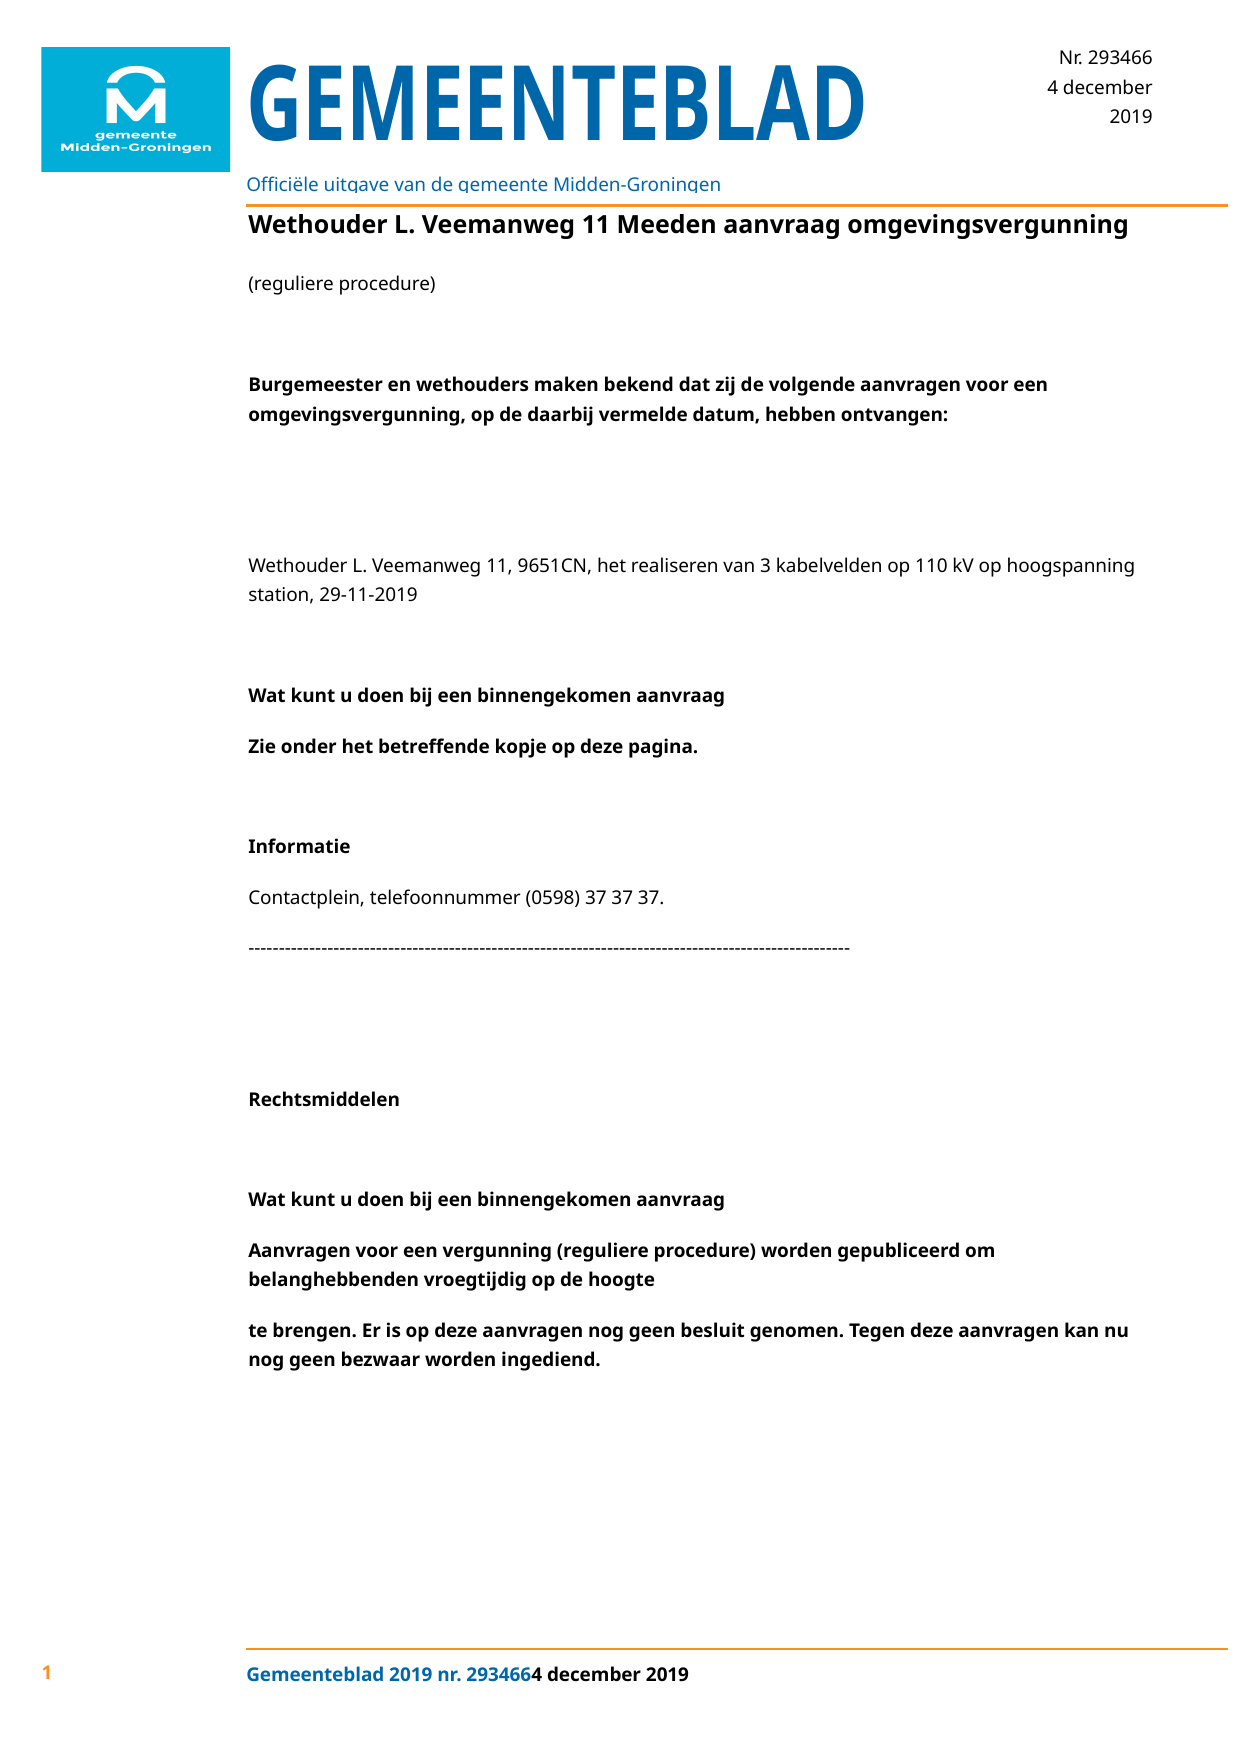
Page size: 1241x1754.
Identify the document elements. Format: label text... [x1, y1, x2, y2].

text Informatie [248, 834, 1152, 859]
picture [184, 146, 190, 153]
picture [107, 89, 165, 122]
text Burgemeester en wethouders maken bekend dat zij de volgende aanvragen voor een omgevingsvergunning, op de daarbij vermelde datum, hebben ontvangen: [248, 371, 1152, 426]
text Wethouder L. Veemanweg 11, 9651CN, het realiseren van 3 kabelvelden op 110 kV op hoogspanning station, 29-11-2019 [248, 552, 1152, 607]
text Rechtsmiddelen [248, 1086, 1152, 1111]
text Wat kunt u doen bij een binnengekomen aanvraag [248, 682, 1152, 708]
text Wethouder L. Veemanweg 11 Meeden aanvraag omgevingsvergunning [248, 207, 1152, 241]
text te brengen. Er is op deze aanvragen nog geen besluit genomen. Tegen deze aanvragen kan nu nog geen bezwaar worden ingediend. [248, 1317, 1152, 1372]
text Zie onder het betreffende kopje op deze pagina. [248, 733, 1152, 758]
text Contactplein, telefoonnummer (0598) 37 37 37. [248, 884, 1152, 910]
text Wat kunt u doen bij een binnengekomen aanvraag [248, 1187, 1152, 1212]
text (reguliere procedure) [248, 270, 1152, 296]
picture [108, 66, 164, 82]
text Aanvragen voor een vergunning (reguliere procedure) worden gepubliceerd om belanghebbenden vroegtijdig op de hoogte [248, 1237, 1152, 1292]
text --------------------------------------------------------------------------------------------------- [248, 934, 1152, 960]
